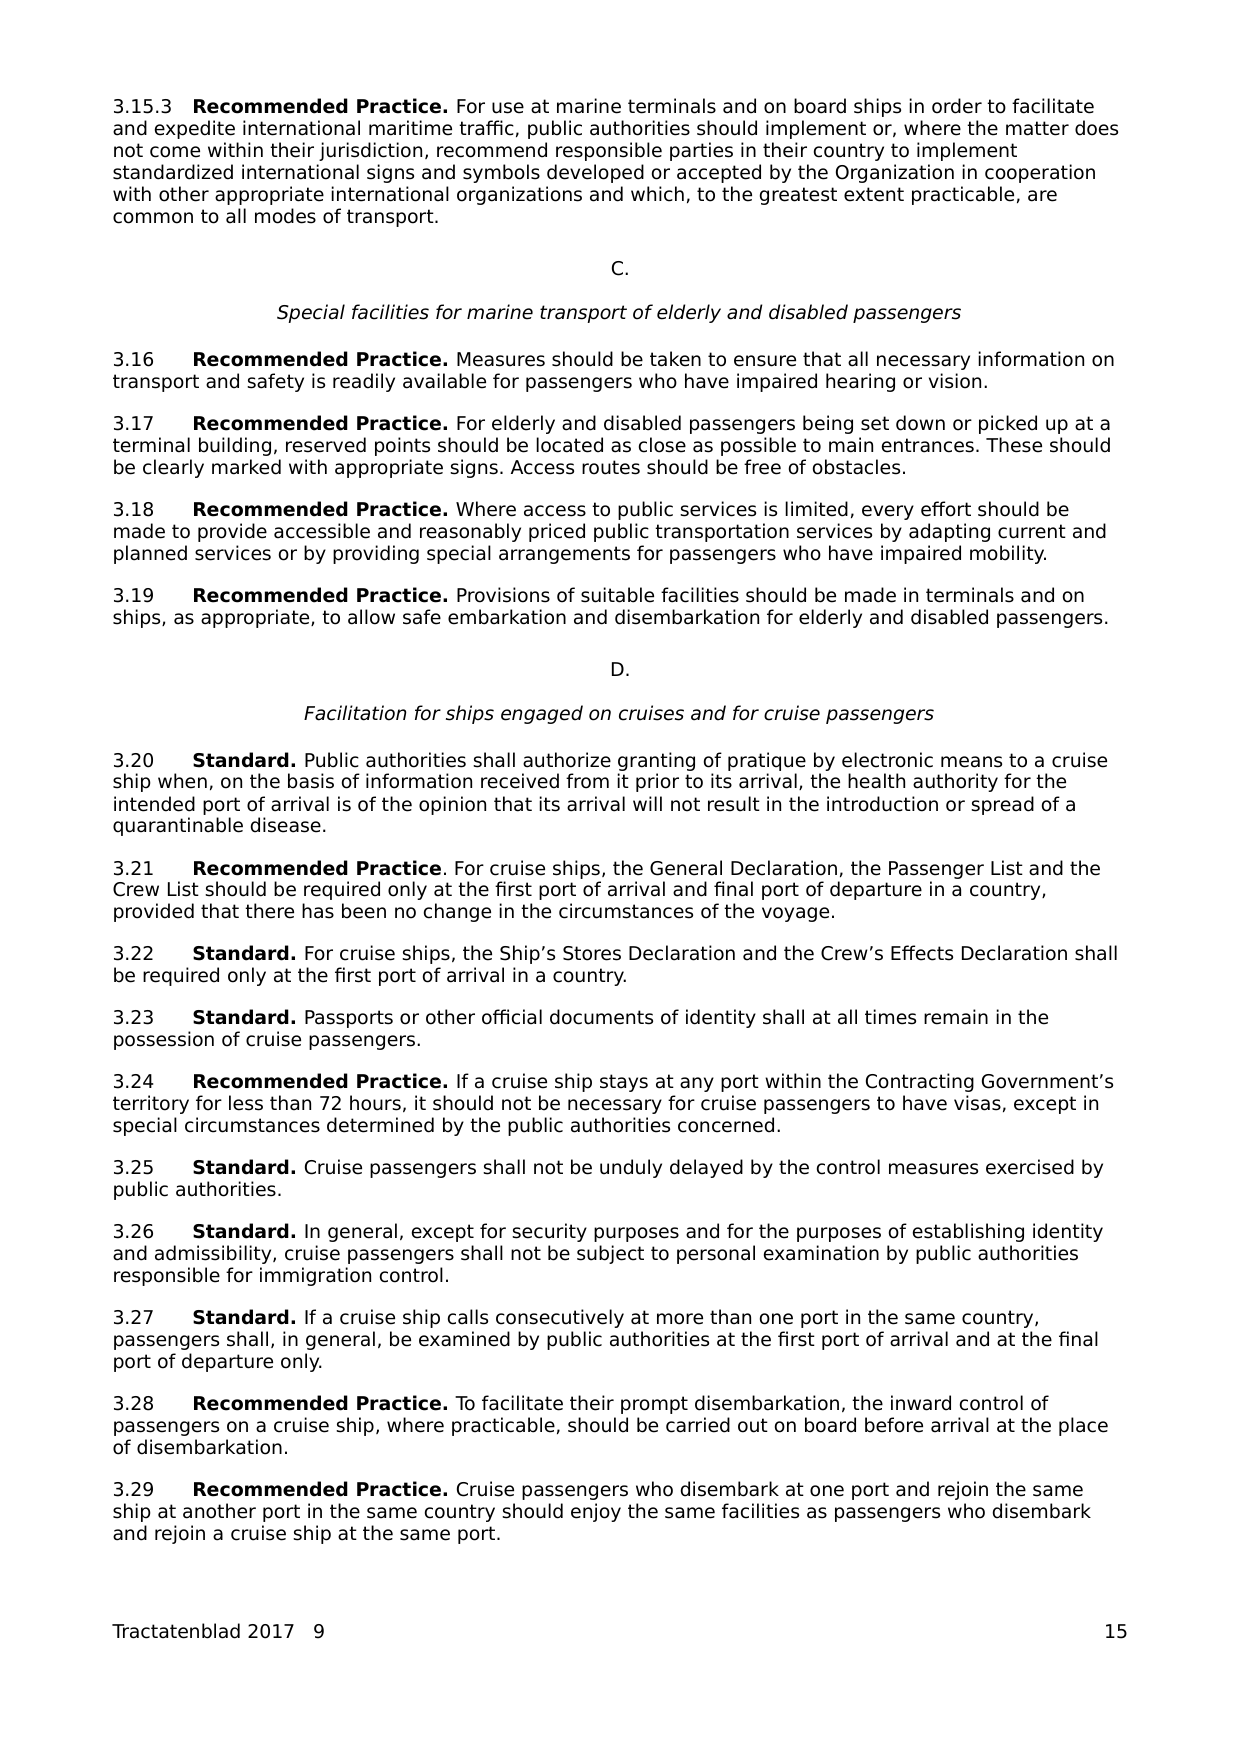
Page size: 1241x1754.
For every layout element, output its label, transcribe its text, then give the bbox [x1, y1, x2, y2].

subtitle D. Facilitation for ships engaged on cruises and for cruise passengers [112, 658, 1128, 724]
text 3.21 Recommended Practice. For cruise ships, the General Declaration, the Passenger List and the Crew List should be required only at the first port of arrival and final port of departure in a country, provided that there has been no change in the circumstances of the voyage. [112, 857, 1128, 923]
text 3.24 Recommended Practice. If a cruise ship stays at any port within the Contracting Government’s territory for less than 72 hours, it should not be necessary for cruise passengers to have visas, except in special circumstances determined by the public authorities concerned. [112, 1071, 1128, 1137]
text 3.25 Standard. Cruise passengers shall not be unduly delayed by the control measures exercised by public authorities. [112, 1157, 1128, 1201]
text 3.26 Standard. In general, except for security purposes and for the purposes of establishing identity and admissibility, cruise passengers shall not be subject to personal examination by public authorities responsible for immigration control. [112, 1221, 1128, 1287]
text 3.18 Recommended Practice. Where access to public services is limited, every effort should be made to provide accessible and reasonably priced public transportation services by adapting current and planned services or by providing special arrangements for passengers who have impaired mobility. [112, 499, 1128, 564]
text 3.22 Standard. For cruise ships, the Ship’s Stores Declaration and the Crew’s Effects Declaration shall be required only at the first port of arrival in a country. [112, 943, 1128, 987]
text 3.28 Recommended Practice. To facilitate their prompt disembarkation, the inward control of passengers on a cruise ship, where practicable, should be carried out on board before arrival at the place of disembarkation. [112, 1393, 1128, 1459]
text 3.29 Recommended Practice. Cruise passengers who disembark at one port and rejoin the same ship at another port in the same country should enjoy the same facilities as passengers who disembark and rejoin a cruise ship at the same port. [112, 1479, 1128, 1545]
text 3.20 Standard. Public authorities shall authorize granting of pratique by electronic means to a cruise ship when, on the basis of information received from it prior to its arrival, the health authority for the intended port of arrival is of the opinion that its arrival will not result in the introduction or spread of a quarantinable disease. [112, 749, 1128, 837]
text 3.15.3 Recommended Practice. For use at marine terminals and on board ships in order to facilitate and expedite international maritime traffic, public authorities should implement or, where the matter does not come within their jurisdiction, recommend responsible parties in their country to implement standardized international signs and symbols developed or accepted by the Organization in cooperation with other appropriate international organizations and which, to the greatest extent practicable, are common to all modes of transport. [112, 96, 1128, 228]
text 3.16 Recommended Practice. Measures should be taken to ensure that all necessary information on transport and safety is readily available for passengers who have impaired hearing or vision. [112, 349, 1128, 393]
text 3.23 Standard. Passports or other official documents of identity shall at all times remain in the possession of cruise passengers. [112, 1007, 1128, 1051]
text 3.17 Recommended Practice. For elderly and disabled passengers being set down or picked up at a terminal building, reserved points should be located as close as possible to main entrances. These should be clearly marked with appropriate signs. Access routes should be free of obstacles. [112, 413, 1128, 479]
text 3.19 Recommended Practice. Provisions of suitable facilities should be made in terminals and on ships, as appropriate, to allow safe embarkation and disembarkation for elderly and disabled passengers. [112, 584, 1128, 628]
subtitle C. Special facilities for marine transport of elderly and disabled passengers [112, 258, 1128, 324]
text 3.27 Standard. If a cruise ship calls consecutively at more than one port in the same country, passengers shall, in general, be examined by public authorities at the first port of arrival and at the final port of departure only. [112, 1307, 1128, 1373]
